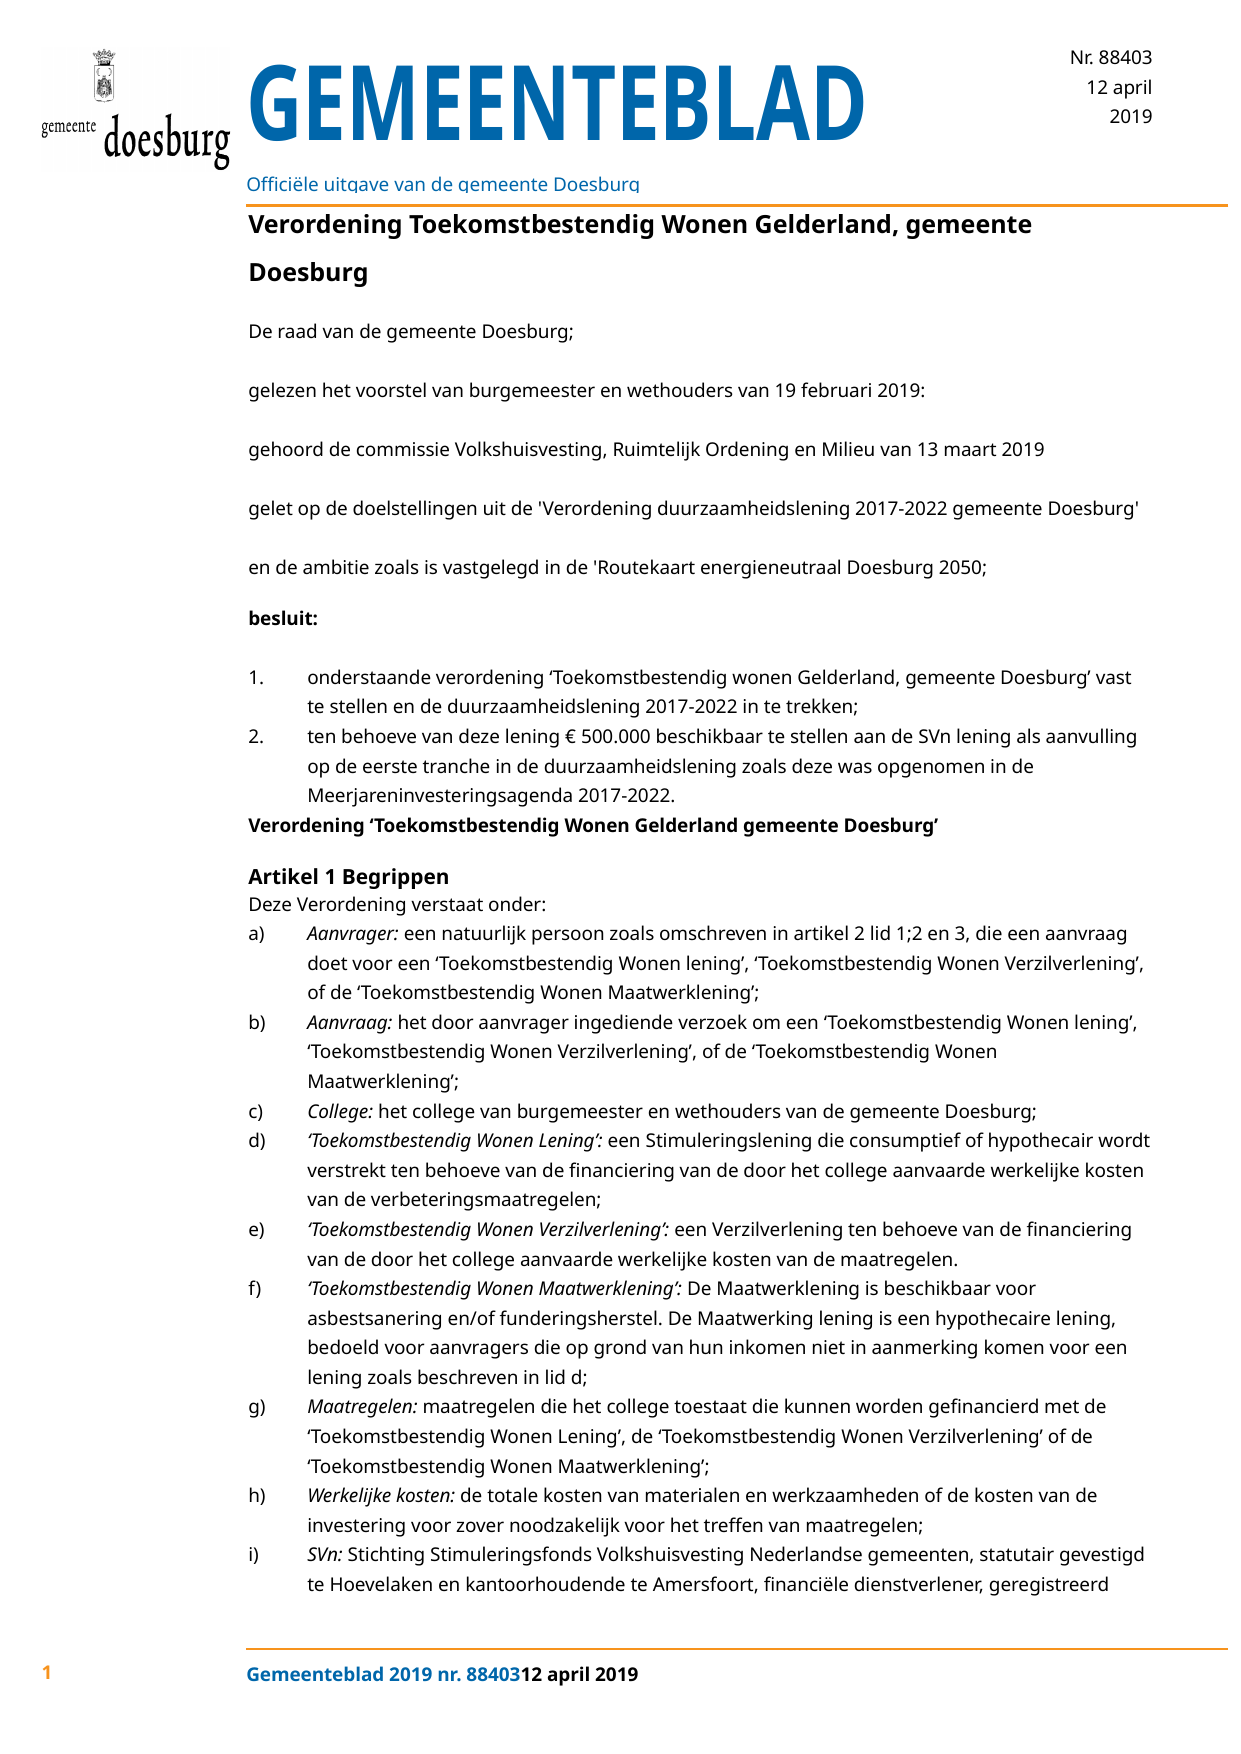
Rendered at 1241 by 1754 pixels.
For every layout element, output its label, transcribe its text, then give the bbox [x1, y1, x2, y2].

text Verordening ‘Toekomstbestendig Wonen Gelderland gemeente Doesburg’ [248, 812, 1152, 838]
picture [41, 47, 231, 172]
list Werkelijke kosten: de totale kosten van materialen en werkzaamheden of de kosten van de investering voor zover noodzakelijk voor het treffen van maatregelen; [248, 1482, 1152, 1538]
list SVn: Stichting Stimuleringsfonds Volkshuisvesting Nederlandse gemeenten, statutair gevestigd te Hoevelaken en kantoorhoudende te Amersfoort, financiële dienstverlener, geregistreerd [248, 1542, 1152, 1597]
text Deze Verordening verstaat onder: [248, 891, 1152, 917]
text Verordening Toekomstbestendig Wonen Gelderland, gemeente Doesburg [248, 207, 1152, 288]
list ‘Toekomstbestendig Wonen Verzilverlening’: een Verzilverlening ten behoeve van de financiering van de door het college aanvaarde werkelijke kosten van de maatregelen. [248, 1216, 1152, 1272]
text gehoord de commissie Volkshuisvesting, Ruimtelijk Ordening en Milieu van 13 maart 2019 [248, 436, 1152, 462]
list Maatregelen: maatregelen die het college toestaat die kunnen worden gefinancierd met de ‘Toekomstbestendig Wonen Lening’, de ‘Toekomstbestendig Wonen Verzilverlening’ of de ‘Toekomstbestendig Wonen Maatwerklening’; [248, 1394, 1152, 1479]
text gelet op de doelstellingen uit de 'Verordening duurzaamheidslening 2017-2022 gemeente Doesburg' [248, 495, 1152, 521]
list Aanvrager: een natuurlijk persoon zoals omschreven in artikel 2 lid 1;2 en 3, die een aanvraag doet voor een ‘Toekomstbestendig Wonen lening’, ‘Toekomstbestendig Wonen Verzilverlening’, of de ‘Toekomstbestendig Wonen Maatwerklening’; [248, 920, 1152, 1005]
text Artikel 1 Begrippen [248, 862, 1152, 891]
text De raad van de gemeente Doesburg; [248, 318, 1152, 344]
list onderstaande verordening ‘Toekomstbestendig wonen Gelderland, gemeente Doesburg’ vast te stellen en de duurzaamheidslening 2017-2022 in te trekken; [248, 664, 1152, 719]
text besluit: [248, 605, 1152, 631]
list Aanvraag: het door aanvrager ingediende verzoek om een ‘Toekomstbestendig Wonen lening’, ‘Toekomstbestendig Wonen Verzilverlening’, of de ‘Toekomstbestendig Wonen Maatwerklening’; [248, 1009, 1152, 1094]
text gelezen het voorstel van burgemeester en wethouders van 19 februari 2019: [248, 377, 1152, 403]
list ‘Toekomstbestendig Wonen Maatwerklening’: De Maatwerklening is beschikbaar voor asbestsanering en/of funderingsherstel. De Maatwerking lening is een hypothecaire lening, bedoeld voor aanvragers die op grond van hun inkomen niet in aanmerking komen voor een lening zoals beschreven in lid d; [248, 1275, 1152, 1390]
text en de ambitie zoals is vastgelegd in de 'Routekaart energieneutraal Doesburg 2050; [248, 554, 1152, 580]
list College: het college van burgemeester en wethouders van de gemeente Doesburg; [248, 1098, 1152, 1124]
list ten behoeve van deze lening € 500.000 beschikbaar te stellen aan de SVn lening als aanvulling op de eerste tranche in de duurzaamheidslening zoals deze was opgenomen in de Meerjareninvesteringsagenda 2017-2022. [248, 723, 1152, 808]
list ‘Toekomstbestendig Wonen Lening’: een Stimuleringslening die consumptief of hypothecair wordt verstrekt ten behoeve van de financiering van de door het college aanvaarde werkelijke kosten van de verbeteringsmaatregelen; [248, 1127, 1152, 1212]
